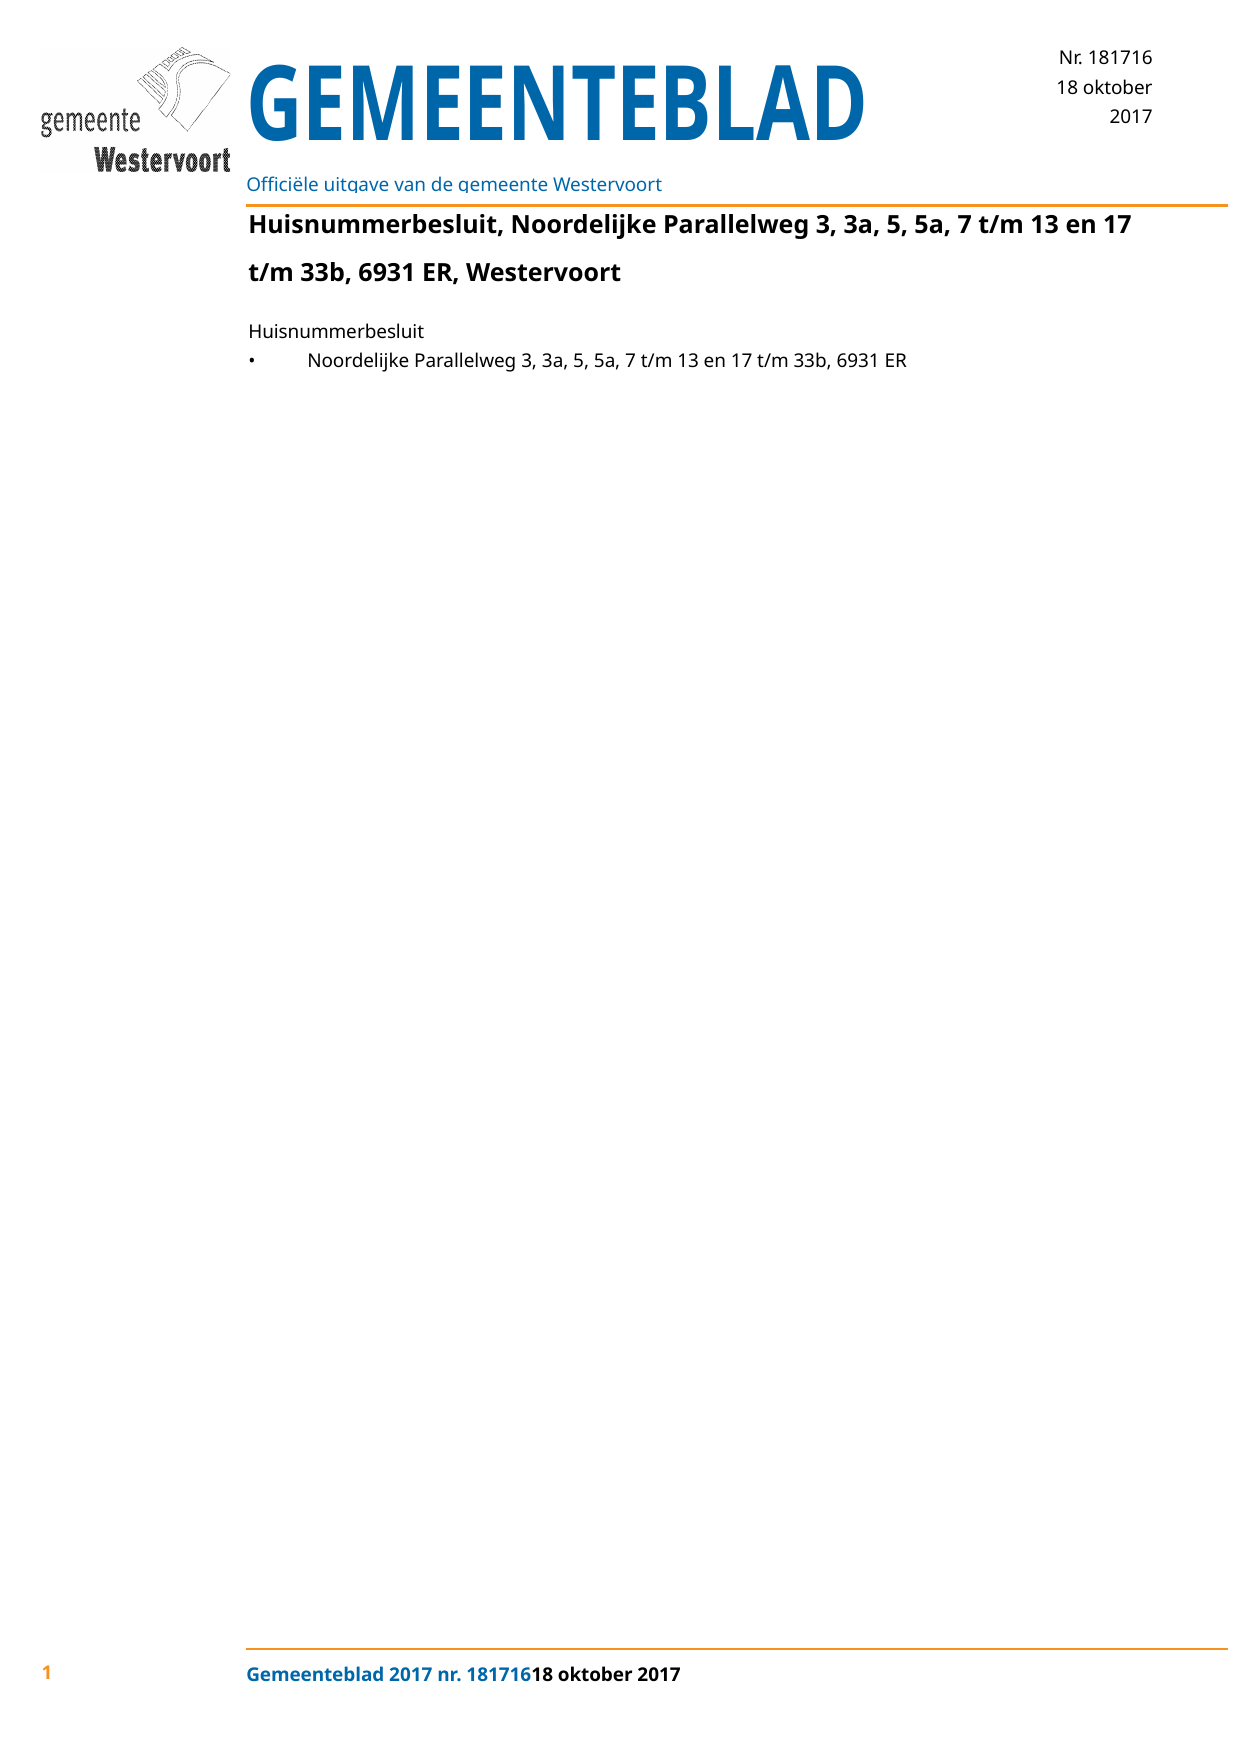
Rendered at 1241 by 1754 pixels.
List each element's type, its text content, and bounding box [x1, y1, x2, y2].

text Huisnummerbesluit [248, 318, 1152, 344]
picture [41, 47, 231, 172]
list Noordelijke Parallelweg 3, 3a, 5, 5a, 7 t/m 13 en 17 t/m 33b, 6931 ER [248, 347, 1152, 373]
text Huisnummerbesluit, Noordelijke Parallelweg 3, 3a, 5, 5a, 7 t/m 13 en 17 t/m 33b, 6931 ER, Westervoort [248, 207, 1152, 288]
